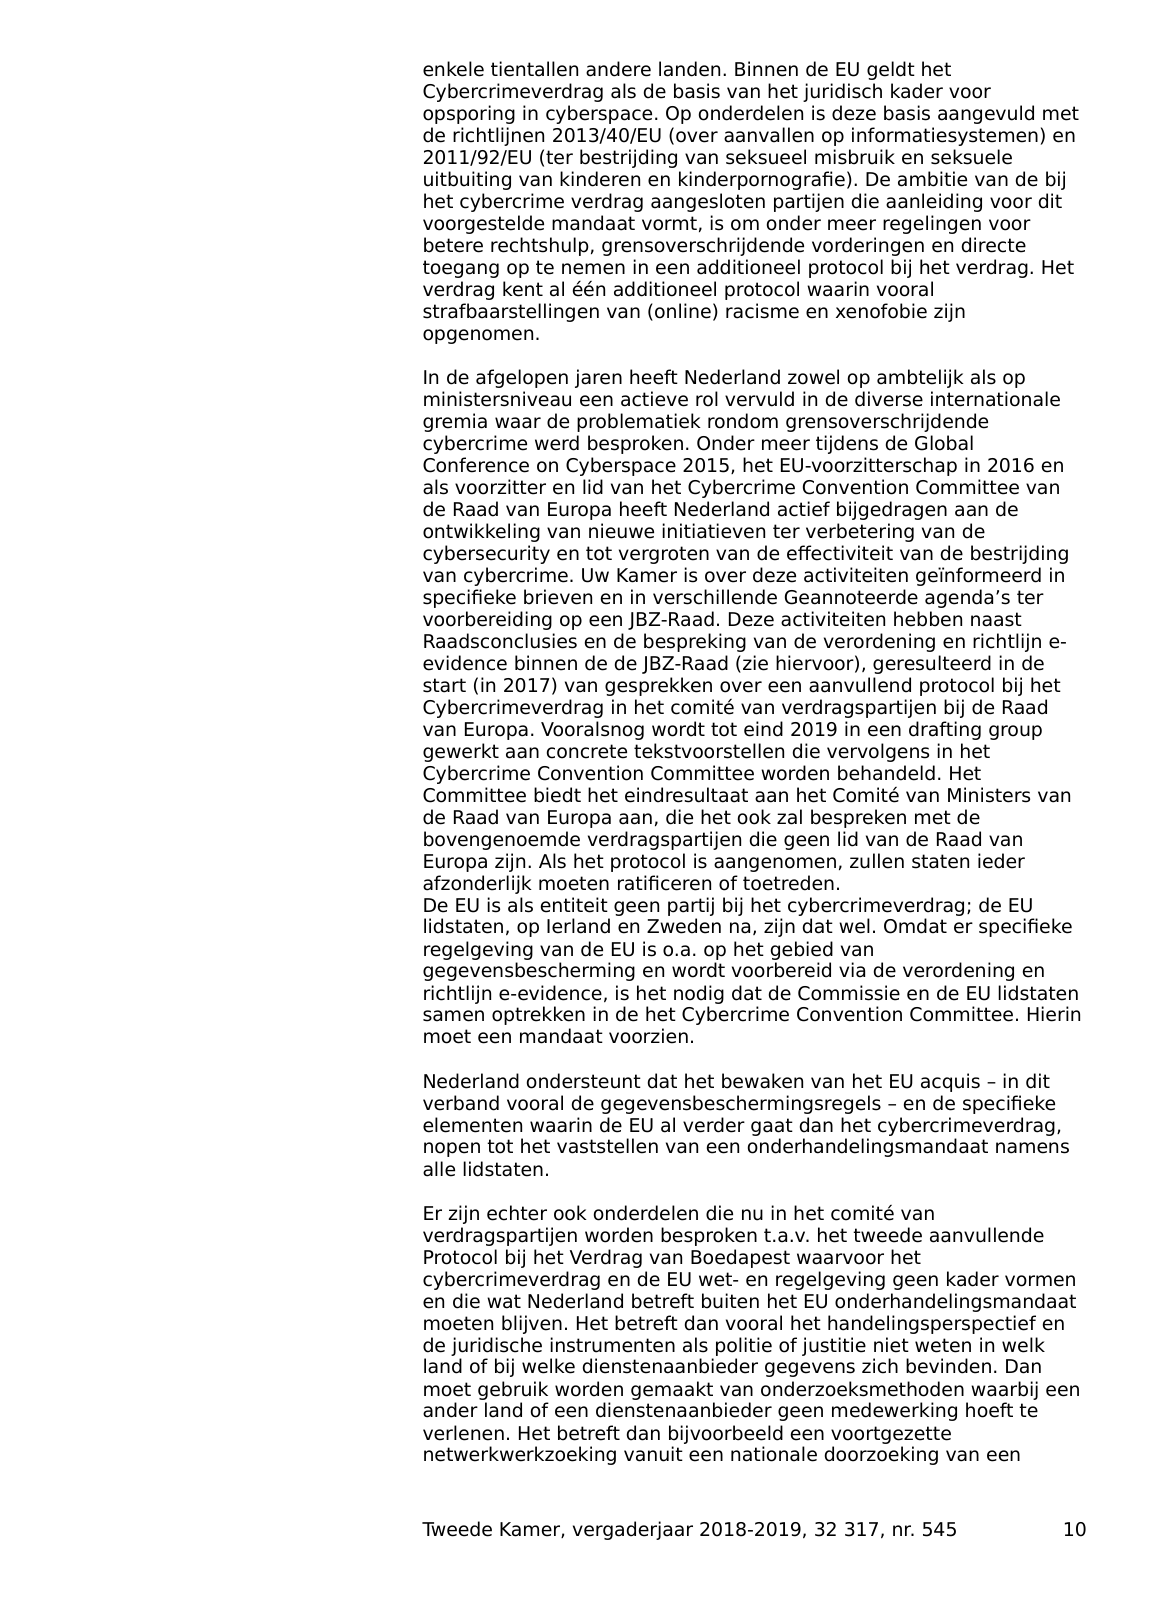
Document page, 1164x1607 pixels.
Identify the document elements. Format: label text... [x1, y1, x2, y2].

text enkele tientallen andere landen. Binnen de EU geldt het Cybercrimeverdrag als de basis van het juridisch kader voor opsporing in cyberspace. Op onderdelen is deze basis aangevuld met de richtlijnen 2013/40/EU (over aanvallen op informatiesystemen) en 2011/92/EU (ter bestrijding van seksueel misbruik en seksuele uitbuiting van kinderen en kinderpornografie). De ambitie van de bij het cybercrime verdrag aangesloten partijen die aanleiding voor dit voorgestelde mandaat vormt, is om onder meer regelingen voor betere rechtshulp, grensoverschrijdende vorderingen en directe toegang op te nemen in een additioneel protocol bij het verdrag. Het verdrag kent al één additioneel protocol waarin vooral strafbaarstellingen van (online) racisme en xenofobie zijn opgenomen. [422, 59, 1087, 345]
text Er zijn echter ook onderdelen die nu in het comité van verdragspartijen worden besproken t.a.v. het tweede aanvullende Protocol bij het Verdrag van Boedapest waarvoor het cybercrimeverdrag en de EU wet- en regelgeving geen kader vormen en die wat Nederland betreft buiten het EU onderhandelingsmandaat moeten blijven. Het betreft dan vooral het handelingsperspectief en de juridische instrumenten als politie of justitie niet weten in welk land of bij welke dienstenaanbieder gegevens zich bevinden. Dan moet gebruik worden gemaakt van onderzoeksmethoden waarbij een ander land of een dienstenaanbieder geen medewerking hoeft te verlenen. Het betreft dan bijvoorbeeld een voortgezette netwerkwerkzoeking vanuit een nationale doorzoeking van een [422, 1203, 1087, 1466]
text De EU is als entiteit geen partij bij het cybercrimeverdrag; de EU lidstaten, op Ierland en Zweden na, zijn dat wel. Omdat er specifieke regelgeving van de EU is o.a. op het gebied van gegevensbescherming en wordt voorbereid via de verordening en richtlijn e-evidence, is het nodig dat de Commissie en de EU lidstaten samen optrekken in de het Cybercrime Convention Committee. Hierin moet een mandaat voorzien. [422, 894, 1087, 1048]
text Nederland ondersteunt dat het bewaken van het EU acquis – in dit verband vooral de gegevensbeschermingsregels – en de specifieke elementen waarin de EU al verder gaat dan het cybercrimeverdrag, nopen tot het vaststellen van een onderhandelingsmandaat namens alle lidstaten. [422, 1071, 1087, 1180]
text In de afgelopen jaren heeft Nederland zowel op ambtelijk als op ministersniveau een actieve rol vervuld in de diverse internationale gremia waar de problematiek rondom grensoverschrijdende cybercrime werd besproken. Onder meer tijdens de Global Conference on Cyberspace 2015, het EU-voorzitterschap in 2016 en als voorzitter en lid van het Cybercrime Convention Committee van de Raad van Europa heeft Nederland actief bijgedragen aan de ontwikkeling van nieuwe initiatieven ter verbetering van de cybersecurity en tot vergroten van de effectiviteit van de bestrijding van cybercrime. Uw Kamer is over deze activiteiten geïnformeerd in specifieke brieven en in verschillende Geannoteerde agenda’s ter voorbereiding op een JBZ-Raad. Deze activiteiten hebben naast Raadsconclusies en de bespreking van de verordening en richtlijn e-evidence binnen de de JBZ-Raad (zie hiervoor), geresulteerd in de start (in 2017) van gesprekken over een aanvullend protocol bij het Cybercrimeverdrag in het comité van verdragspartijen bij de Raad van Europa. Vooralsnog wordt tot eind 2019 in een drafting group gewerkt aan concrete tekstvoorstellen die vervolgens in het Cybercrime Convention Committee worden behandeld. Het Committee biedt het eindresultaat aan het Comité van Ministers van de Raad van Europa aan, die het ook zal bespreken met de bovengenoemde verdragspartijen die geen lid van de Raad van Europa zijn. Als het protocol is aangenomen, zullen staten ieder afzonderlijk moeten ratificeren of toetreden. [422, 367, 1087, 894]
